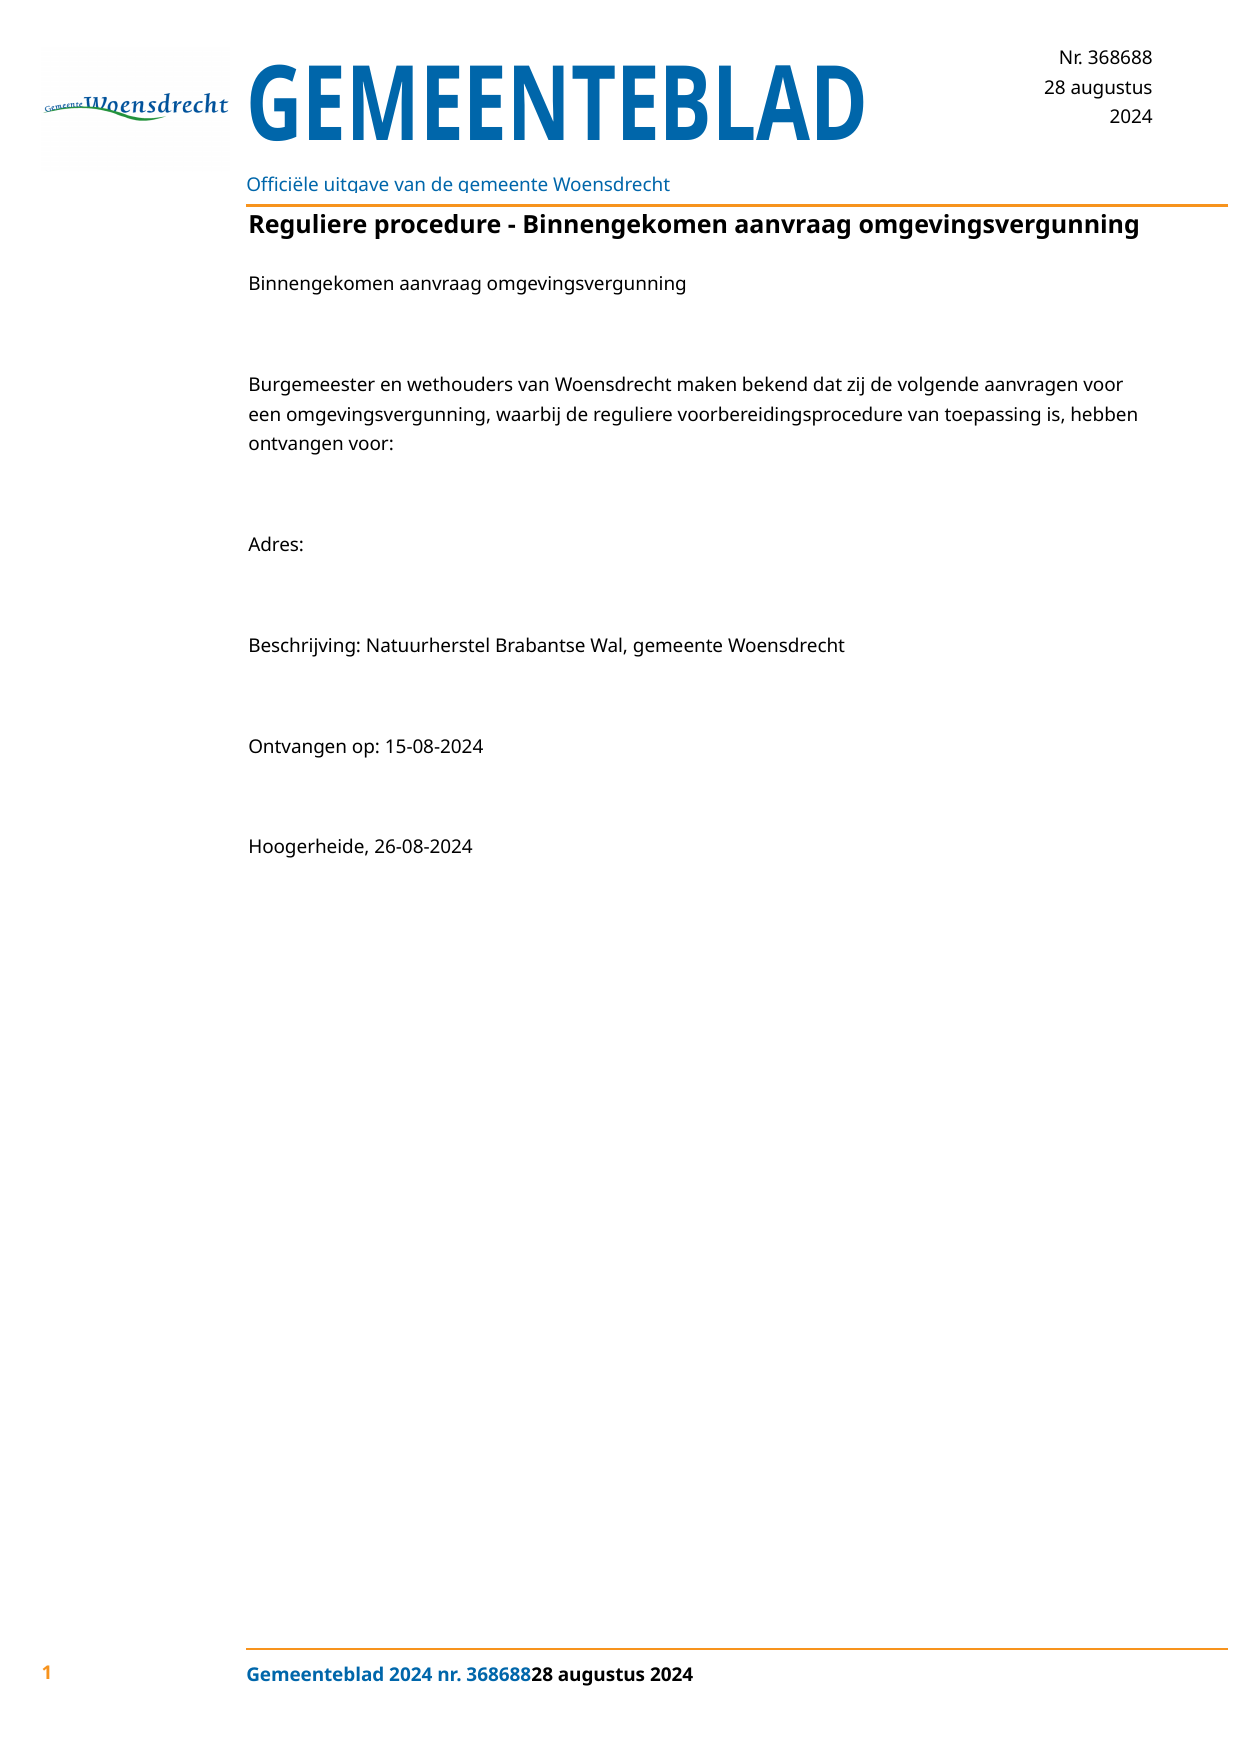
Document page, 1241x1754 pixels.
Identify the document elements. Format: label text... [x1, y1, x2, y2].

text Adres: [248, 531, 1152, 557]
text Burgemeester en wethouders van Woensdrecht maken bekend dat zij de volgende aanvragen voor een omgevingsvergunning, waarbij de reguliere voorbereidingsprocedure van toepassing is, hebben ontvangen voor: [248, 371, 1152, 456]
text Ontvangen op: 15-08-2024 [248, 733, 1152, 758]
text Beschrijving: Natuurherstel Brabantse Wal, gemeente Woensdrecht [248, 632, 1152, 658]
picture [41, 47, 231, 172]
text Hoogerheide, 26-08-2024 [248, 834, 1152, 859]
text Binnengekomen aanvraag omgevingsvergunning [248, 270, 1152, 296]
text Reguliere procedure - Binnengekomen aanvraag omgevingsvergunning [248, 207, 1152, 241]
